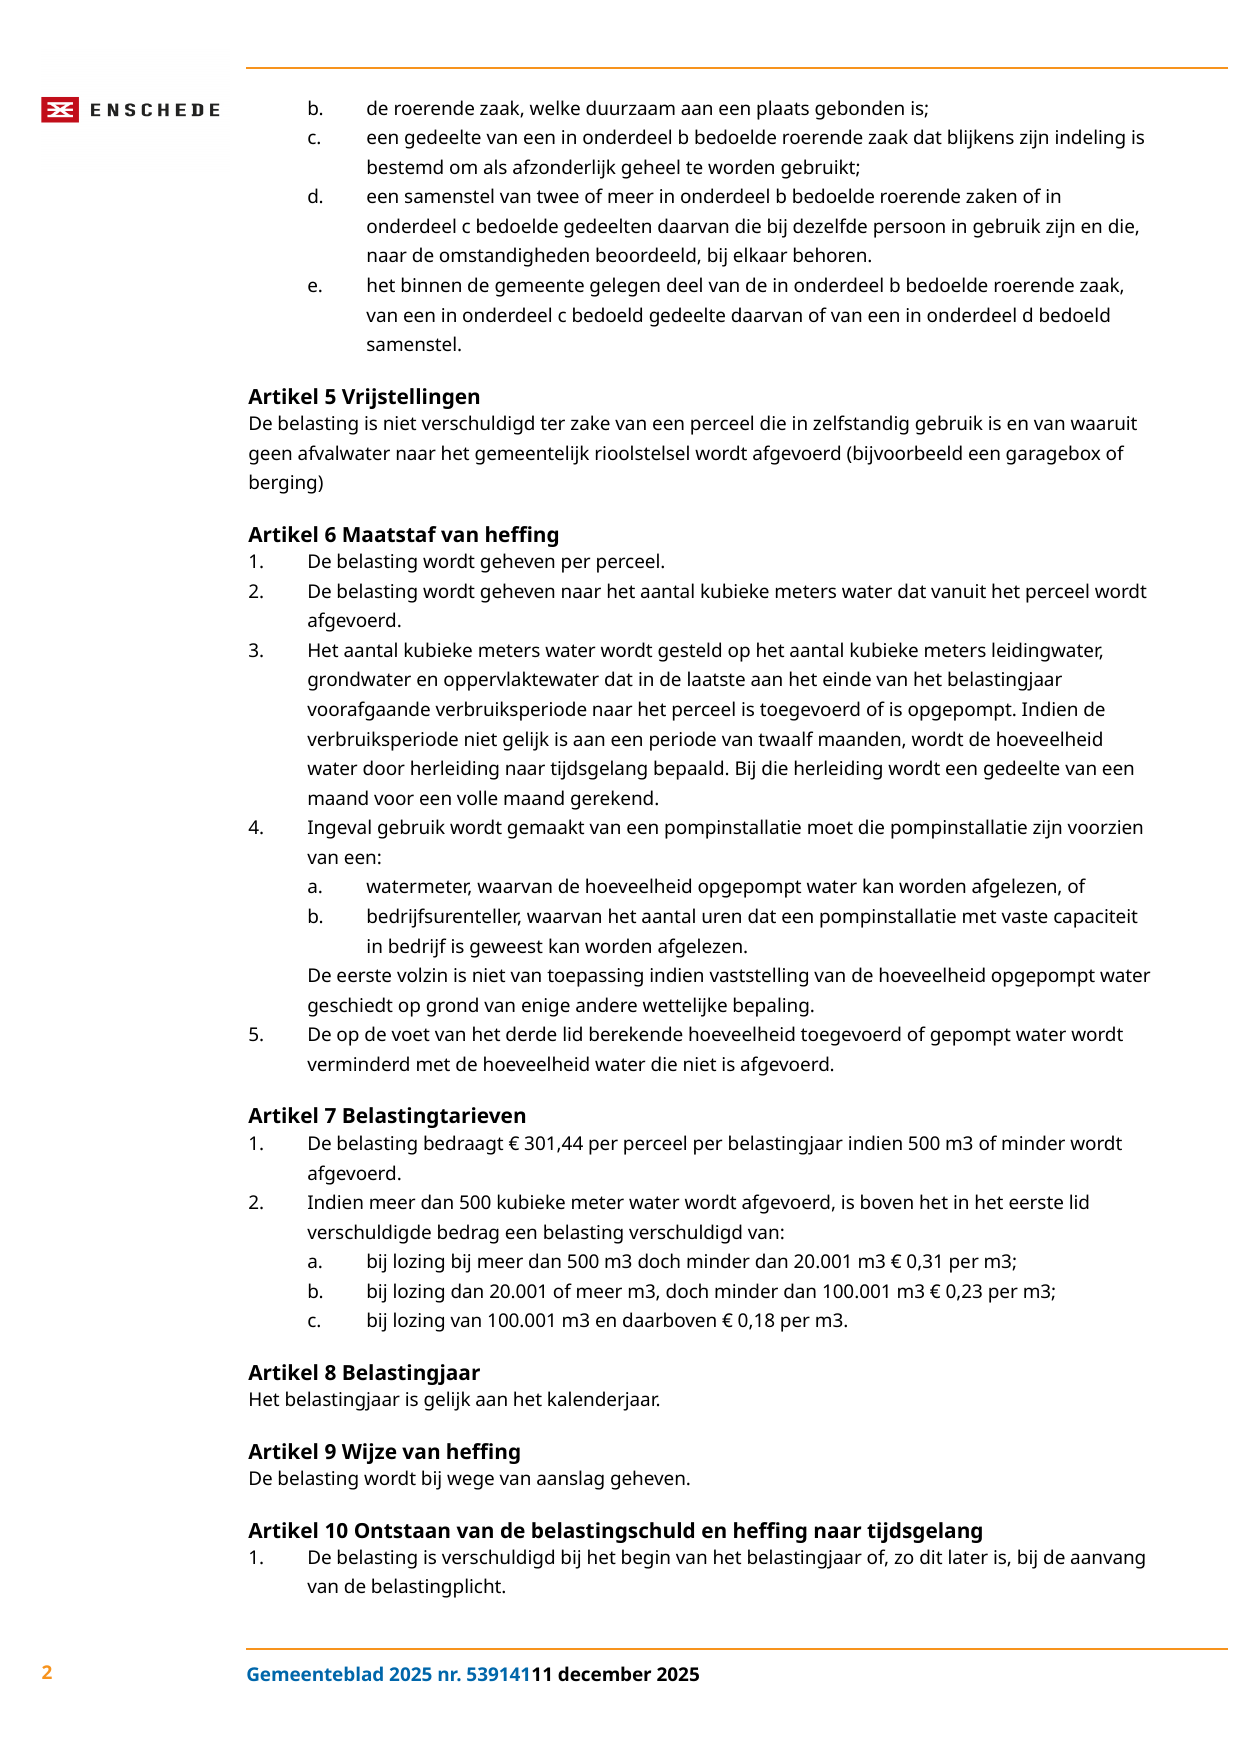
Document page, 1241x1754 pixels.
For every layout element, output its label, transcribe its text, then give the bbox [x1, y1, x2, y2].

list bij lozing dan 20.001 of meer m3, doch minder dan 100.001 m3 € 0,23 per m3; [307, 1278, 1152, 1304]
list De belasting bedraagt € 301,44 per perceel per belastingjaar indien 500 m3 of minder wordt afgevoerd. [248, 1130, 1152, 1185]
text Artikel 7 Belastingtarieven [248, 1102, 1152, 1130]
list De belasting wordt geheven per perceel. [248, 548, 1152, 574]
list bij lozing bij meer dan 500 m3 doch minder dan 20.001 m3 € 0,31 per m3; [307, 1248, 1152, 1274]
list Het aantal kubieke meters water wordt gesteld op het aantal kubieke meters leidingwater, grondwater en oppervlaktewater dat in de laatste aan het einde van het belastingjaar voorafgaande verbruiksperiode naar het perceel is toegevoerd of is opgepompt. Indien de verbruiksperiode niet gelijk is aan een periode van twaalf maanden, wordt de hoeveelheid water door herleiding naar tijdsgelang bepaald. Bij die herleiding wordt een gedeelte van een maand voor een volle maand gerekend. [248, 637, 1152, 811]
list De eerste volzin is niet van toepassing indien vaststelling van de hoeveelheid opgepompt water geschiedt op grond van enige andere wettelijke bepaling. [248, 962, 1152, 1018]
list De op de voet van het derde lid berekende hoeveelheid toegevoerd of gepompt water wordt verminderd met de hoeveelheid water die niet is afgevoerd. [248, 1022, 1152, 1077]
text Artikel 10 Ontstaan van de belastingschuld en heffing naar tijdsgelang [248, 1516, 1152, 1544]
text Artikel 5 Vrijstellingen [248, 382, 1152, 410]
list bij lozing van 100.001 m3 en daarboven € 0,18 per m3. [307, 1308, 1152, 1333]
text De belasting wordt bij wege van aanslag geheven. [248, 1465, 1152, 1491]
text Artikel 8 Belastingjaar [248, 1358, 1152, 1386]
text Het belastingjaar is gelijk aan het kalenderjaar. [248, 1386, 1152, 1412]
list het binnen de gemeente gelegen deel van de in onderdeel b bedoelde roerende zaak, van een in onderdeel c bedoeld gedeelte daarvan of van een in onderdeel d bedoeld samenstel. [307, 272, 1152, 357]
text Artikel 6 Maatstaf van heffing [248, 520, 1152, 548]
list De belasting is verschuldigd bij het begin van het belastingjaar of, zo dit later is, bij de aanvang van de belastingplicht. [248, 1544, 1152, 1599]
list de roerende zaak, welke duurzaam aan een plaats gebonden is; [307, 95, 1152, 121]
text Artikel 9 Wijze van heffing [248, 1437, 1152, 1465]
list De belasting wordt geheven naar het aantal kubieke meters water dat vanuit het perceel wordt afgevoerd. [248, 578, 1152, 633]
list een samenstel van twee of meer in onderdeel b bedoelde roerende zaken of in onderdeel c bedoelde gedeelten daarvan die bij dezelfde persoon in gebruik zijn en die, naar de omstandigheden beoordeeld, bij elkaar behoren. [307, 183, 1152, 268]
list Ingeval gebruik wordt gemaakt van een pompinstallatie moet die pompinstallatie zijn voorzien van een: [248, 814, 1152, 870]
list watermeter, waarvan de hoeveelheid opgepompt water kan worden afgelezen, of [307, 874, 1152, 899]
picture [41, 47, 231, 172]
list bedrijfsurenteller, waarvan het aantal uren dat een pompinstallatie met vaste capaciteit in bedrijf is geweest kan worden afgelezen. [307, 903, 1152, 959]
list een gedeelte van een in onderdeel b bedoelde roerende zaak dat blijkens zijn indeling is bestemd om als afzonderlijk geheel te worden gebruikt; [307, 124, 1152, 180]
list Indien meer dan 500 kubieke meter water wordt afgevoerd, is boven het in het eerste lid verschuldigde bedrag een belasting verschuldigd van: [248, 1189, 1152, 1244]
text De belasting is niet verschuldigd ter zake van een perceel die in zelfstandig gebruik is en van waaruit geen afvalwater naar het gemeentelijk rioolstelsel wordt afgevoerd (bijvoorbeeld een garagebox of berging) [248, 410, 1152, 495]
